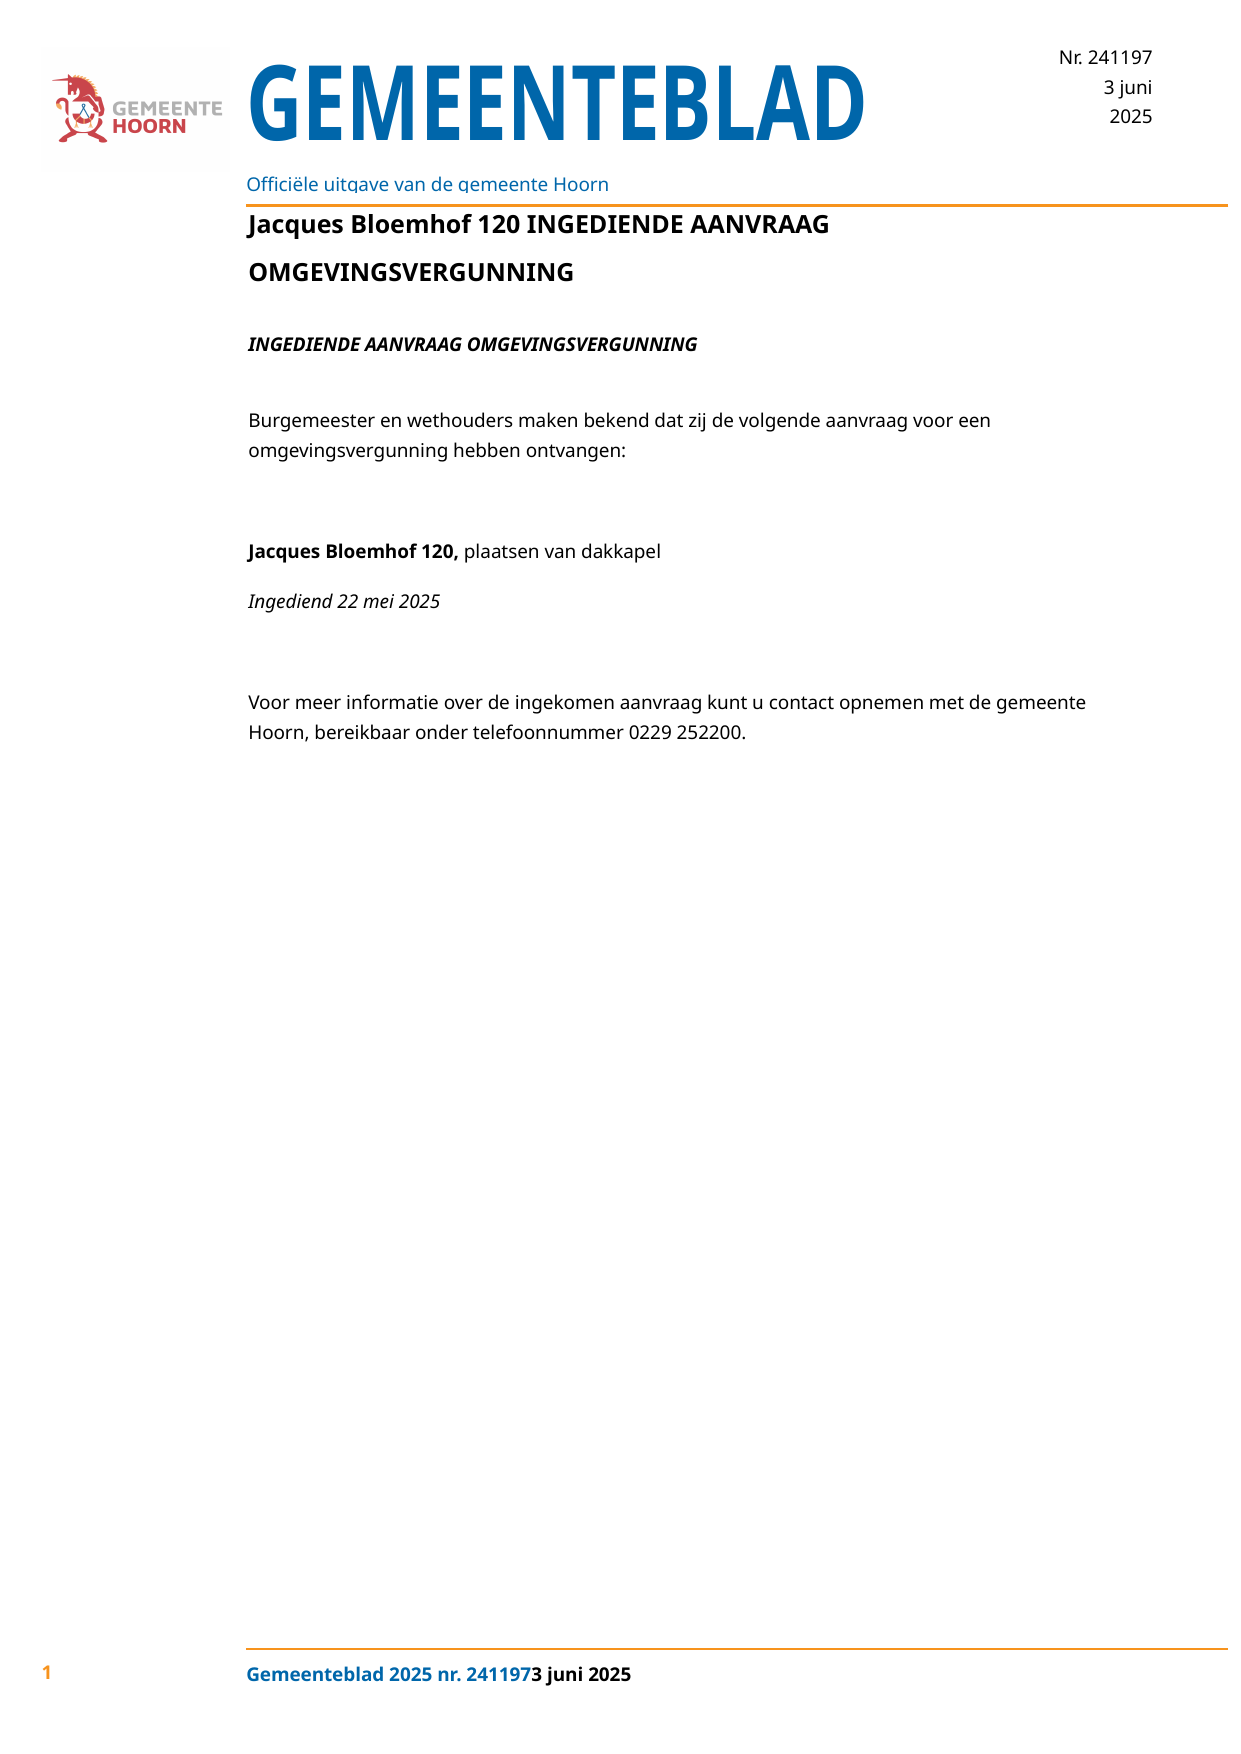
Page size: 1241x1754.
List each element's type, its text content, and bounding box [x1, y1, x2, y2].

picture [41, 47, 231, 172]
text Jacques Bloemhof 120 INGEDIENDE AANVRAAG OMGEVINGSVERGUNNING [248, 207, 1152, 288]
text Voor meer informatie over de ingekomen aanvraag kunt u contact opnemen met de gemeente Hoorn, bereikbaar onder telefoonnummer 0229 252200. [248, 689, 1152, 744]
text Jacques Bloemhof 120, plaatsen van dakkapel [248, 538, 1152, 564]
text Ingediend 22 mei 2025 [248, 588, 1152, 614]
text INGEDIENDE AANVRAAG OMGEVINGSVERGUNNING [248, 331, 1152, 357]
text Burgemeester en wethouders maken bekend dat zij de volgende aanvraag voor een omgevingsvergunning hebben ontvangen: [248, 408, 1152, 463]
